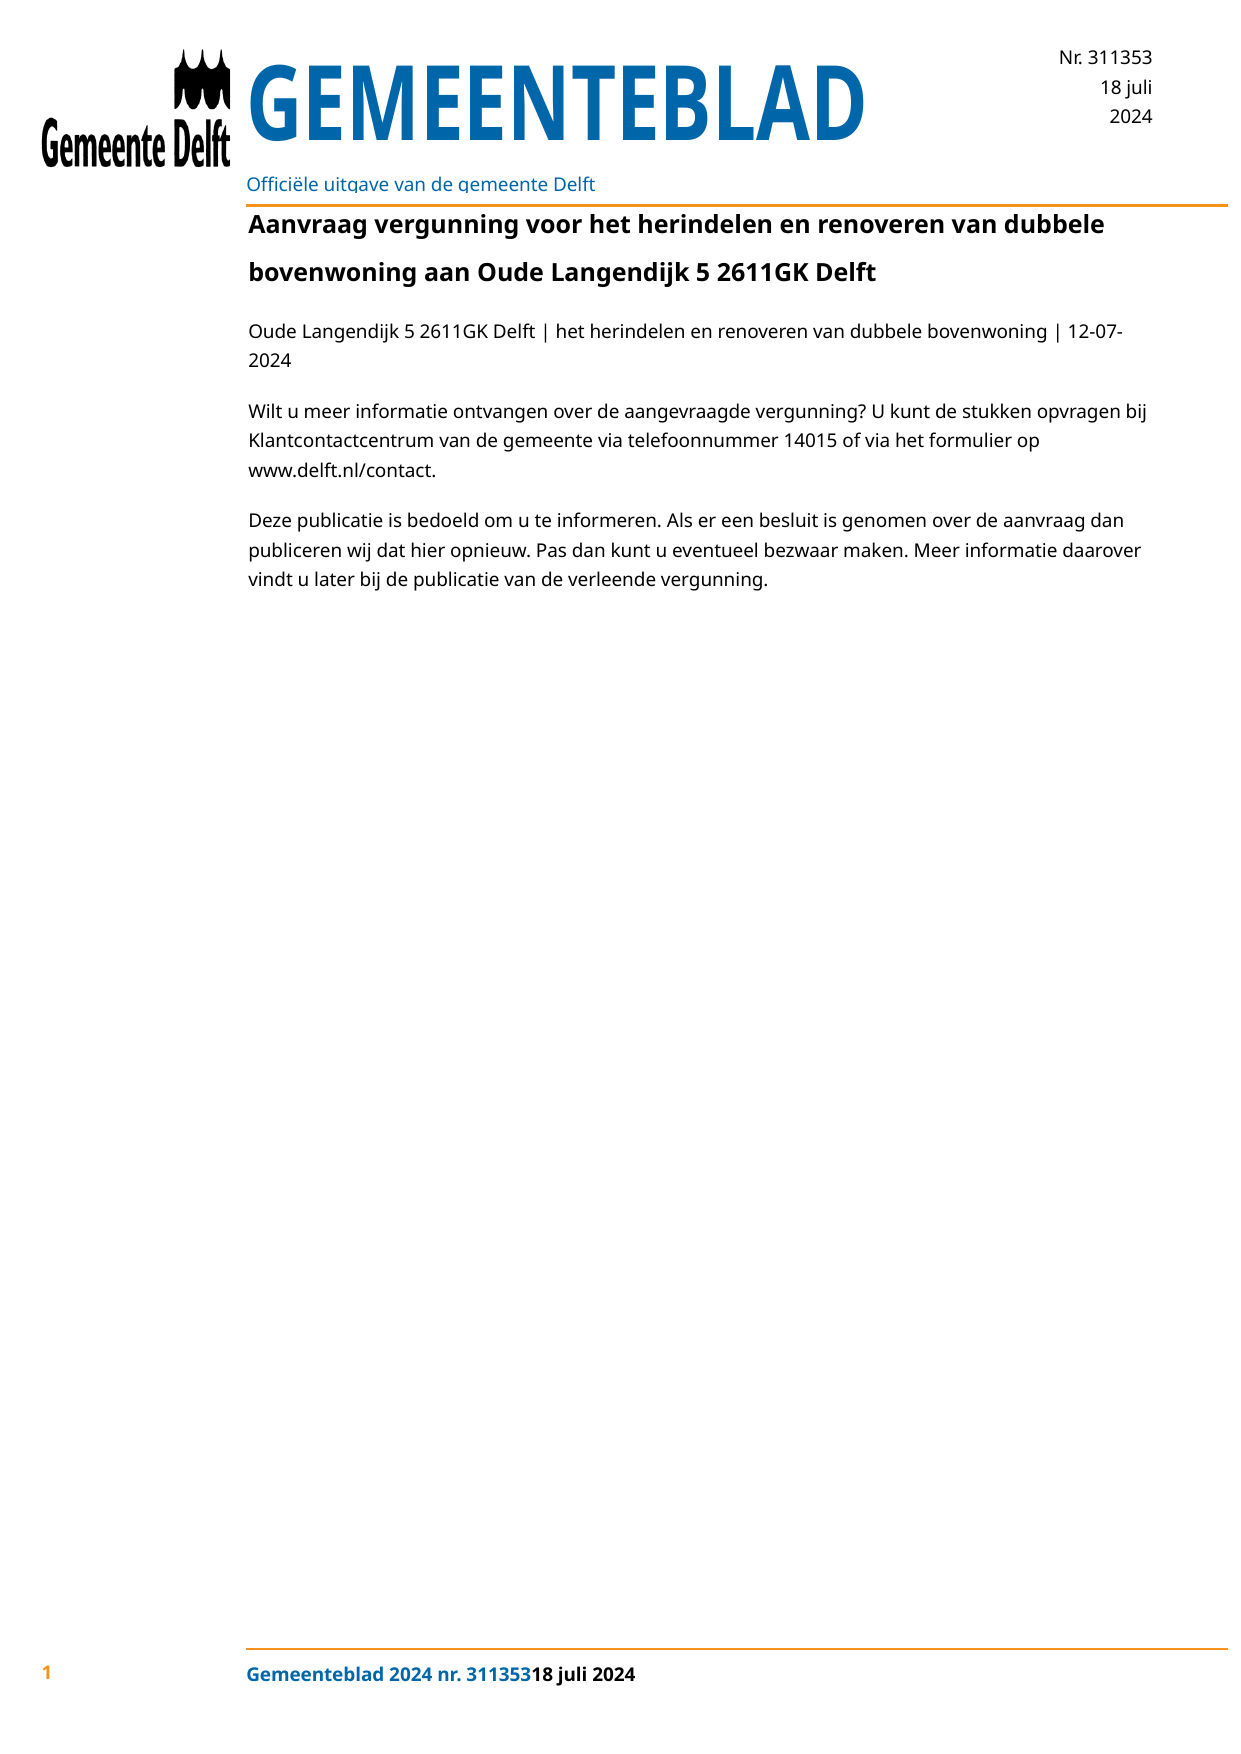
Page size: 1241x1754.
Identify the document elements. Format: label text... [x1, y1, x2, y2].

text Oude Langendijk 5 2611GK Delft | het herindelen en renoveren van dubbele bovenwoning | 12-07-2024 [248, 318, 1152, 373]
text Wilt u meer informatie ontvangen over de aangevraagde vergunning? U kunt de stukken opvragen bij Klantcontactcentrum van de gemeente via telefoonnummer 14015 of via het formulier op www.delft.nl/contact. [248, 398, 1152, 483]
text Deze publicatie is bedoeld om u te informeren. Als er een besluit is genomen over de aanvraag dan publiceren wij dat hier opnieuw. Pas dan kunt u eventueel bezwaar maken. Meer informatie daarover vindt u later bij de publicatie van de verleende vergunning. [248, 507, 1152, 592]
picture [41, 47, 231, 172]
text Aanvraag vergunning voor het herindelen en renoveren van dubbele bovenwoning aan Oude Langendijk 5 2611GK Delft [248, 207, 1152, 288]
